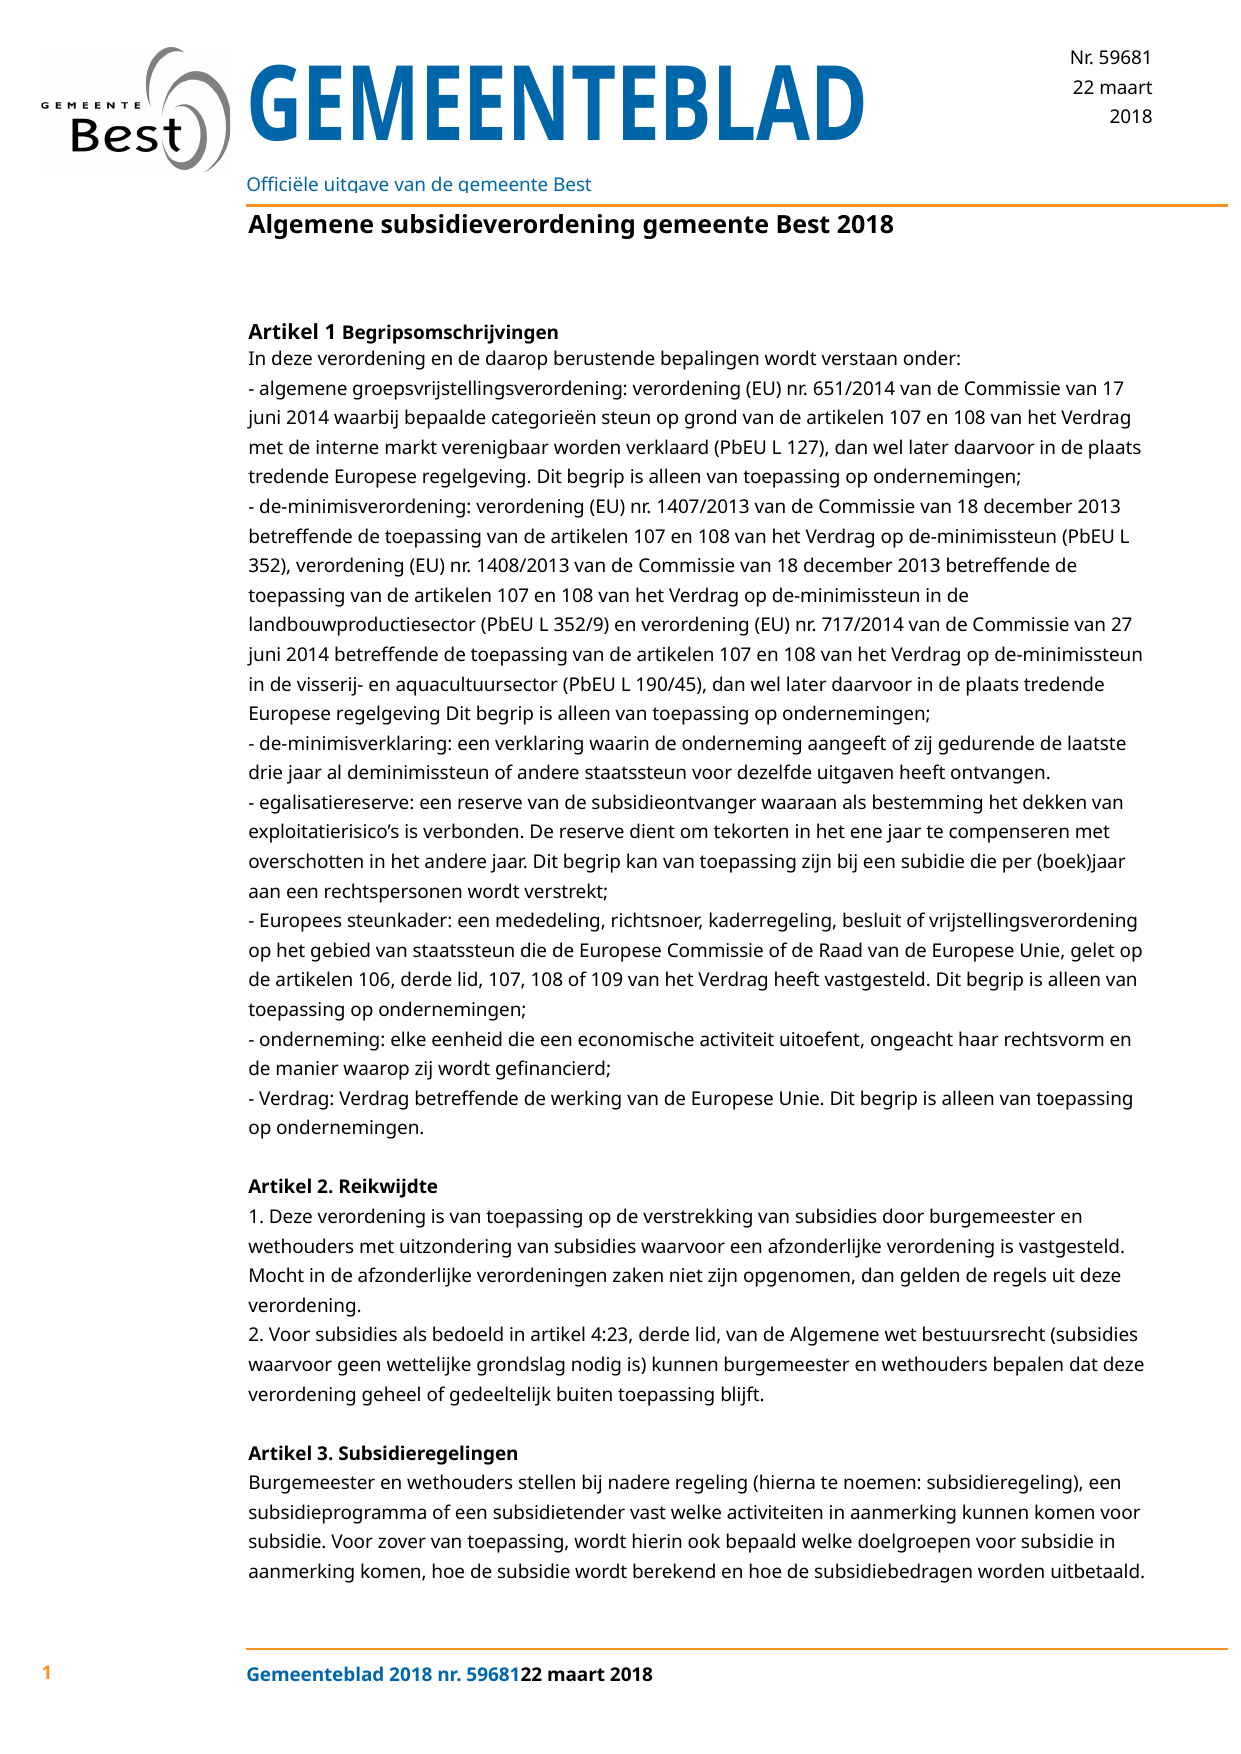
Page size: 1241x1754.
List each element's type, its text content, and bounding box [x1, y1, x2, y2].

text Artikel 1 Begripsomschrijvingen [248, 317, 1152, 345]
text Algemene subsidieverordening gemeente Best 2018 [248, 207, 1152, 241]
text - Verdrag: Verdrag betreffende de werking van de Europese Unie. Dit begrip is alleen van toepassing op ondernemingen. [248, 1085, 1152, 1140]
text - Europees steunkader: een mededeling, richtsnoer, kaderregeling, besluit of vrijstellingsverordening op het gebied van staatssteun die de Europese Commissie of de Raad van de Europese Unie, gelet op de artikelen 106, derde lid, 107, 108 of 109 van het Verdrag heeft vastgesteld. Dit begrip is alleen van toepassing op ondernemingen; [248, 907, 1152, 1022]
picture [41, 47, 231, 172]
text 1. Deze verordening is van toepassing op de verstrekking van subsidies door burgemeester en wethouders met uitzondering van subsidies waarvoor een afzonderlijke verordening is vastgesteld. Mocht in de afzonderlijke verordeningen zaken niet zijn opgenomen, dan gelden de regels uit deze verordening. [248, 1203, 1152, 1318]
text Burgemeester en wethouders stellen bij nadere regeling (hierna te noemen: subsidieregeling), een subsidieprogramma of een subsidietender vast welke activiteiten in aanmerking kunnen komen voor subsidie. Voor zover van toepassing, wordt hierin ook bepaald welke doelgroepen voor subsidie in aanmerking komen, hoe de subsidie wordt berekend en hoe de subsidiebedragen worden uitbetaald. [248, 1469, 1152, 1584]
text - egalisatiereserve: een reserve van de subsidieontvanger waaraan als bestemming het dekken van exploitatierisico’s is verbonden. De reserve dient om tekorten in het ene jaar te compenseren met overschotten in het andere jaar. Dit begrip kan van toepassing zijn bij een subidie die per (boek)jaar aan een rechtspersonen wordt verstrekt; [248, 789, 1152, 903]
text - de-minimisverklaring: een verklaring waarin de onderneming aangeeft of zij gedurende de laatste drie jaar al deminimissteun of andere staatssteun voor dezelfde uitgaven heeft ontvangen. [248, 730, 1152, 785]
text - onderneming: elke eenheid die een economische activiteit uitoefent, ongeacht haar rechtsvorm en de manier waarop zij wordt gefinancierd; [248, 1026, 1152, 1081]
text Artikel 3. Subsidieregelingen [248, 1440, 1152, 1466]
text Artikel 2. Reikwijdte [248, 1174, 1152, 1199]
text In deze verordening en de daarop berustende bepalingen wordt verstaan onder: [248, 345, 1152, 371]
text - algemene groepsvrijstellingsverordening: verordening (EU) nr. 651/2014 van de Commissie van 17 juni 2014 waarbij bepaalde categorieën steun op grond van de artikelen 107 en 108 van het Verdrag met de interne markt verenigbaar worden verklaard (PbEU L 127), dan wel later daarvoor in de plaats tredende Europese regelgeving. Dit begrip is alleen van toepassing op ondernemingen; [248, 375, 1152, 489]
text - de-minimisverordening: verordening (EU) nr. 1407/2013 van de Commissie van 18 december 2013 betreffende de toepassing van de artikelen 107 en 108 van het Verdrag op de-minimissteun (PbEU L 352), verordening (EU) nr. 1408/2013 van de Commissie van 18 december 2013 betreffende de toepassing van de artikelen 107 en 108 van het Verdrag op de-minimissteun in de landbouwproductiesector (PbEU L 352/9) en verordening (EU) nr. 717/2014 van de Commissie van 27 juni 2014 betreffende de toepassing van de artikelen 107 en 108 van het Verdrag op de-minimissteun in de visserij- en aquacultuursector (PbEU L 190/45), dan wel later daarvoor in de plaats tredende Europese regelgeving Dit begrip is alleen van toepassing op ondernemingen; [248, 493, 1152, 726]
text 2. Voor subsidies als bedoeld in artikel 4:23, derde lid, van de Algemene wet bestuursrecht (subsidies waarvoor geen wettelijke grondslag nodig is) kunnen burgemeester en wethouders bepalen dat deze verordening geheel of gedeeltelijk buiten toepassing blijft. [248, 1322, 1152, 1406]
